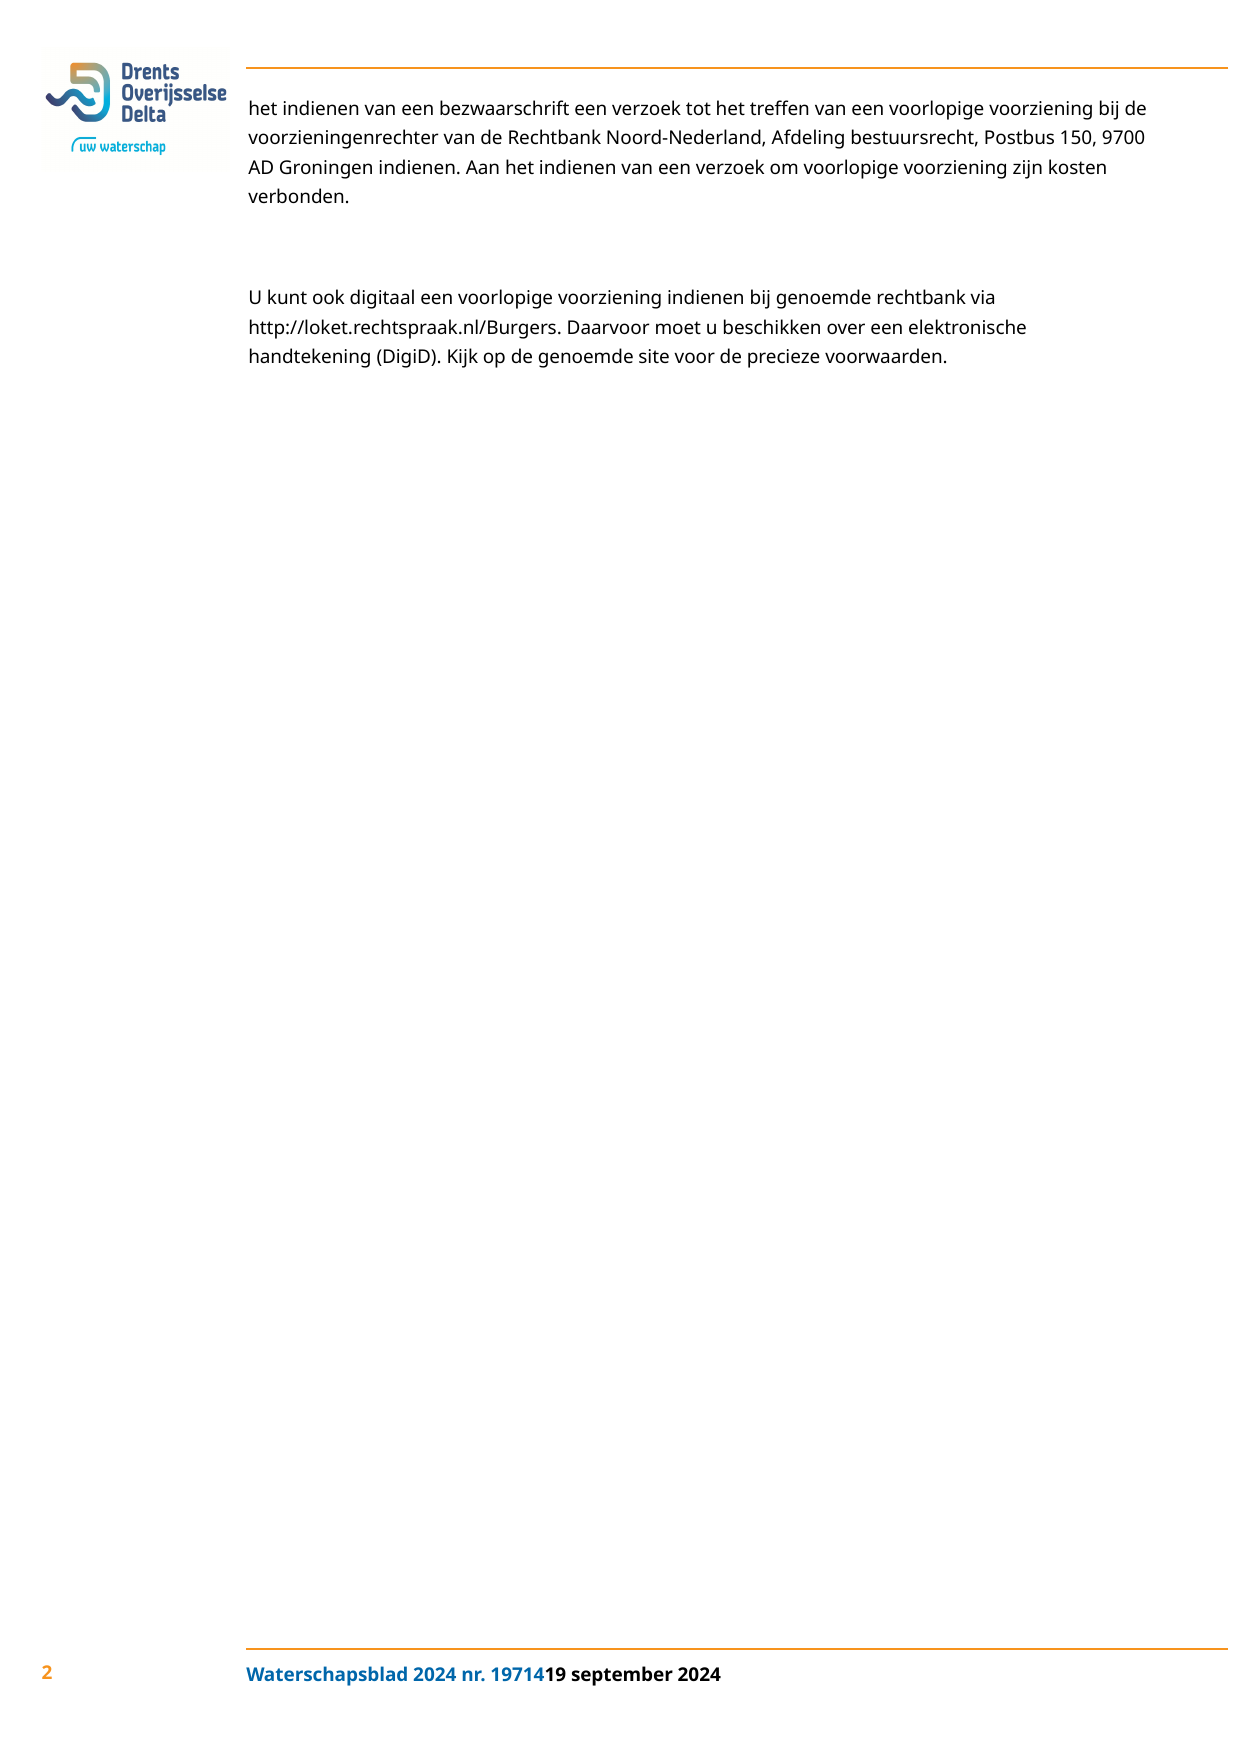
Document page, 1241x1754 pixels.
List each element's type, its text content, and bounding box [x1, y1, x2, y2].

text het indienen van een bezwaarschrift een verzoek tot het treffen van een voorlopige voorziening bij de voorzieningenrechter van de Rechtbank Noord-Nederland, Afdeling bestuursrecht, Postbus 150, 9700 AD Groningen indienen. Aan het indienen van een verzoek om voorlopige voorziening zijn kosten verbonden. [248, 95, 1152, 209]
text U kunt ook digitaal een voorlopige voorziening indienen bij genoemde rechtbank via http://loket.rechtspraak.nl/Burgers. Daarvoor moet u beschikken over een elektronische handtekening (DigiD). Kijk op de genoemde site voor de precieze voorwaarden. [248, 284, 1152, 369]
picture [41, 47, 231, 172]
